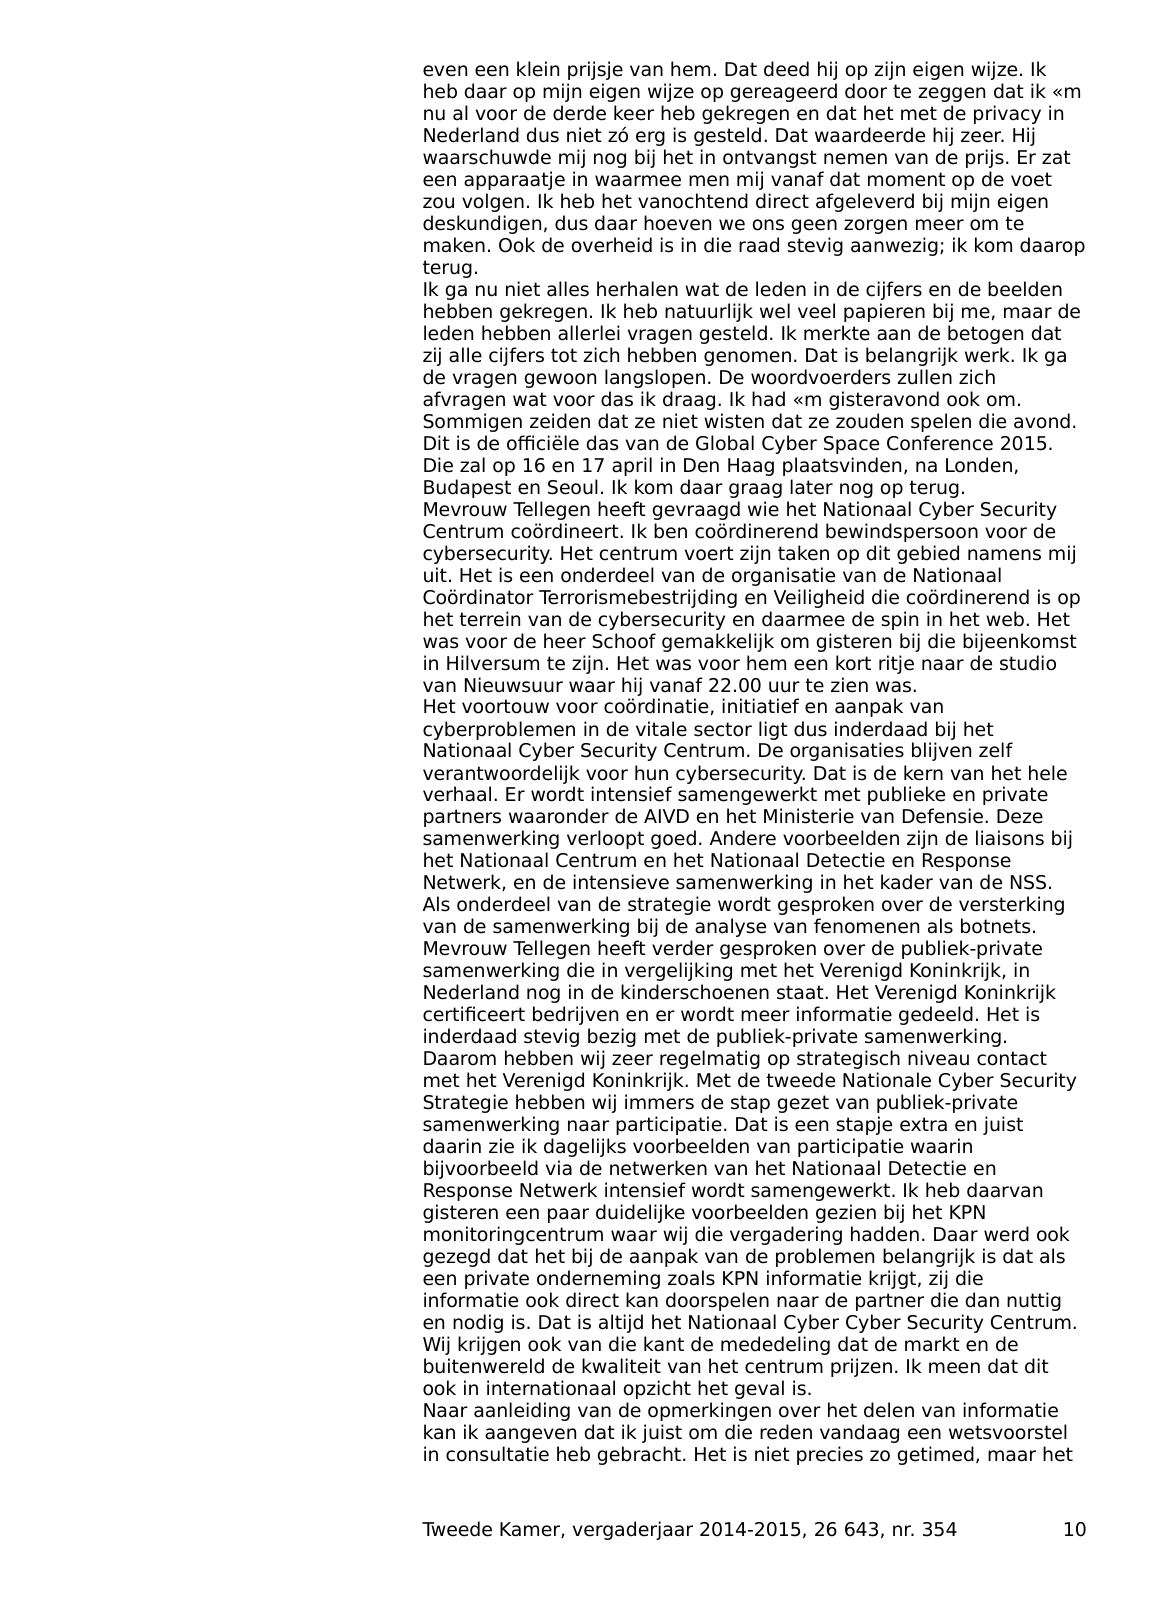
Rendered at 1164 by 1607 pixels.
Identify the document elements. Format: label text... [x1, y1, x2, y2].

text Het voortouw voor coördinatie, initiatief en aanpak van cyberproblemen in de vitale sector ligt dus inderdaad bij het Nationaal Cyber Security Centrum. De organisaties blijven zelf verantwoordelijk voor hun cybersecurity. Dat is de kern van het hele verhaal. Er wordt intensief samengewerkt met publieke en private partners waaronder de AIVD en het Ministerie van Defensie. Deze samenwerking verloopt goed. Andere voorbeelden zijn de liaisons bij het Nationaal Centrum en het Nationaal Detectie en Response Netwerk, en de intensieve samenwerking in het kader van de NSS. Als onderdeel van de strategie wordt gesproken over de versterking van de samenwerking bij de analyse van fenomenen als botnets. [422, 696, 1087, 938]
text Ik ga nu niet alles herhalen wat de leden in de cijfers en de beelden hebben gekregen. Ik heb natuurlijk wel veel papieren bij me, maar de leden hebben allerlei vragen gesteld. Ik merkte aan de betogen dat zij alle cijfers tot zich hebben genomen. Dat is belangrijk werk. Ik ga de vragen gewoon langslopen. De woordvoerders zullen zich afvragen wat voor das ik draag. Ik had «m gisteravond ook om. Sommigen zeiden dat ze niet wisten dat ze zouden spelen die avond. Dit is de officiële das van de Global Cyber Space Conference 2015. Die zal op 16 en 17 april in Den Haag plaatsvinden, na Londen, Budapest en Seoul. Ik kom daar graag later nog op terug. [422, 279, 1087, 499]
text even een klein prijsje van hem. Dat deed hij op zijn eigen wijze. Ik heb daar op mijn eigen wijze op gereageerd door te zeggen dat ik «m nu al voor de derde keer heb gekregen en dat het met de privacy in Nederland dus niet zó erg is gesteld. Dat waardeerde hij zeer. Hij waarschuwde mij nog bij het in ontvangst nemen van de prijs. Er zat een apparaatje in waarmee men mij vanaf dat moment op de voet zou volgen. Ik heb het vanochtend direct afgeleverd bij mijn eigen deskundigen, dus daar hoeven we ons geen zorgen meer om te maken. Ook de overheid is in die raad stevig aanwezig; ik kom daarop terug. [422, 59, 1087, 279]
text Mevrouw Tellegen heeft gevraagd wie het Nationaal Cyber Security Centrum coördineert. Ik ben coördinerend bewindspersoon voor de cybersecurity. Het centrum voert zijn taken op dit gebied namens mij uit. Het is een onderdeel van de organisatie van de Nationaal Coördinator Terrorismebestrijding en Veiligheid die coördinerend is op het terrein van de cybersecurity en daarmee de spin in het web. Het was voor de heer Schoof gemakkelijk om gisteren bij die bijeenkomst in Hilversum te zijn. Het was voor hem een kort ritje naar de studio van Nieuwsuur waar hij vanaf 22.00 uur te zien was. [422, 499, 1087, 696]
text Naar aanleiding van de opmerkingen over het delen van informatie kan ik aangeven dat ik juist om die reden vandaag een wetsvoorstel in consultatie heb gebracht. Het is niet precies zo getimed, maar het [422, 1400, 1087, 1466]
text Mevrouw Tellegen heeft verder gesproken over de publiek-private samenwerking die in vergelijking met het Verenigd Koninkrijk, in Nederland nog in de kinderschoenen staat. Het Verenigd Koninkrijk certificeert bedrijven en er wordt meer informatie gedeeld. Het is inderdaad stevig bezig met de publiek-private samenwerking. Daarom hebben wij zeer regelmatig op strategisch niveau contact met het Verenigd Koninkrijk. Met de tweede Nationale Cyber Security Strategie hebben wij immers de stap gezet van publiek-private samenwerking naar participatie. Dat is een stapje extra en juist daarin zie ik dagelijks voorbeelden van participatie waarin bijvoorbeeld via de netwerken van het Nationaal Detectie en Response Netwerk intensief wordt samengewerkt. Ik heb daarvan gisteren een paar duidelijke voorbeelden gezien bij het KPN monitoringcentrum waar wij die vergadering hadden. Daar werd ook gezegd dat het bij de aanpak van de problemen belangrijk is dat als een private onderneming zoals KPN informatie krijgt, zij die informatie ook direct kan doorspelen naar de partner die dan nuttig en nodig is. Dat is altijd het Nationaal Cyber Cyber Security Centrum. Wij krijgen ook van die kant de mededeling dat de markt en de buitenwereld de kwaliteit van het centrum prijzen. Ik meen dat dit ook in internationaal opzicht het geval is. [422, 938, 1087, 1400]
